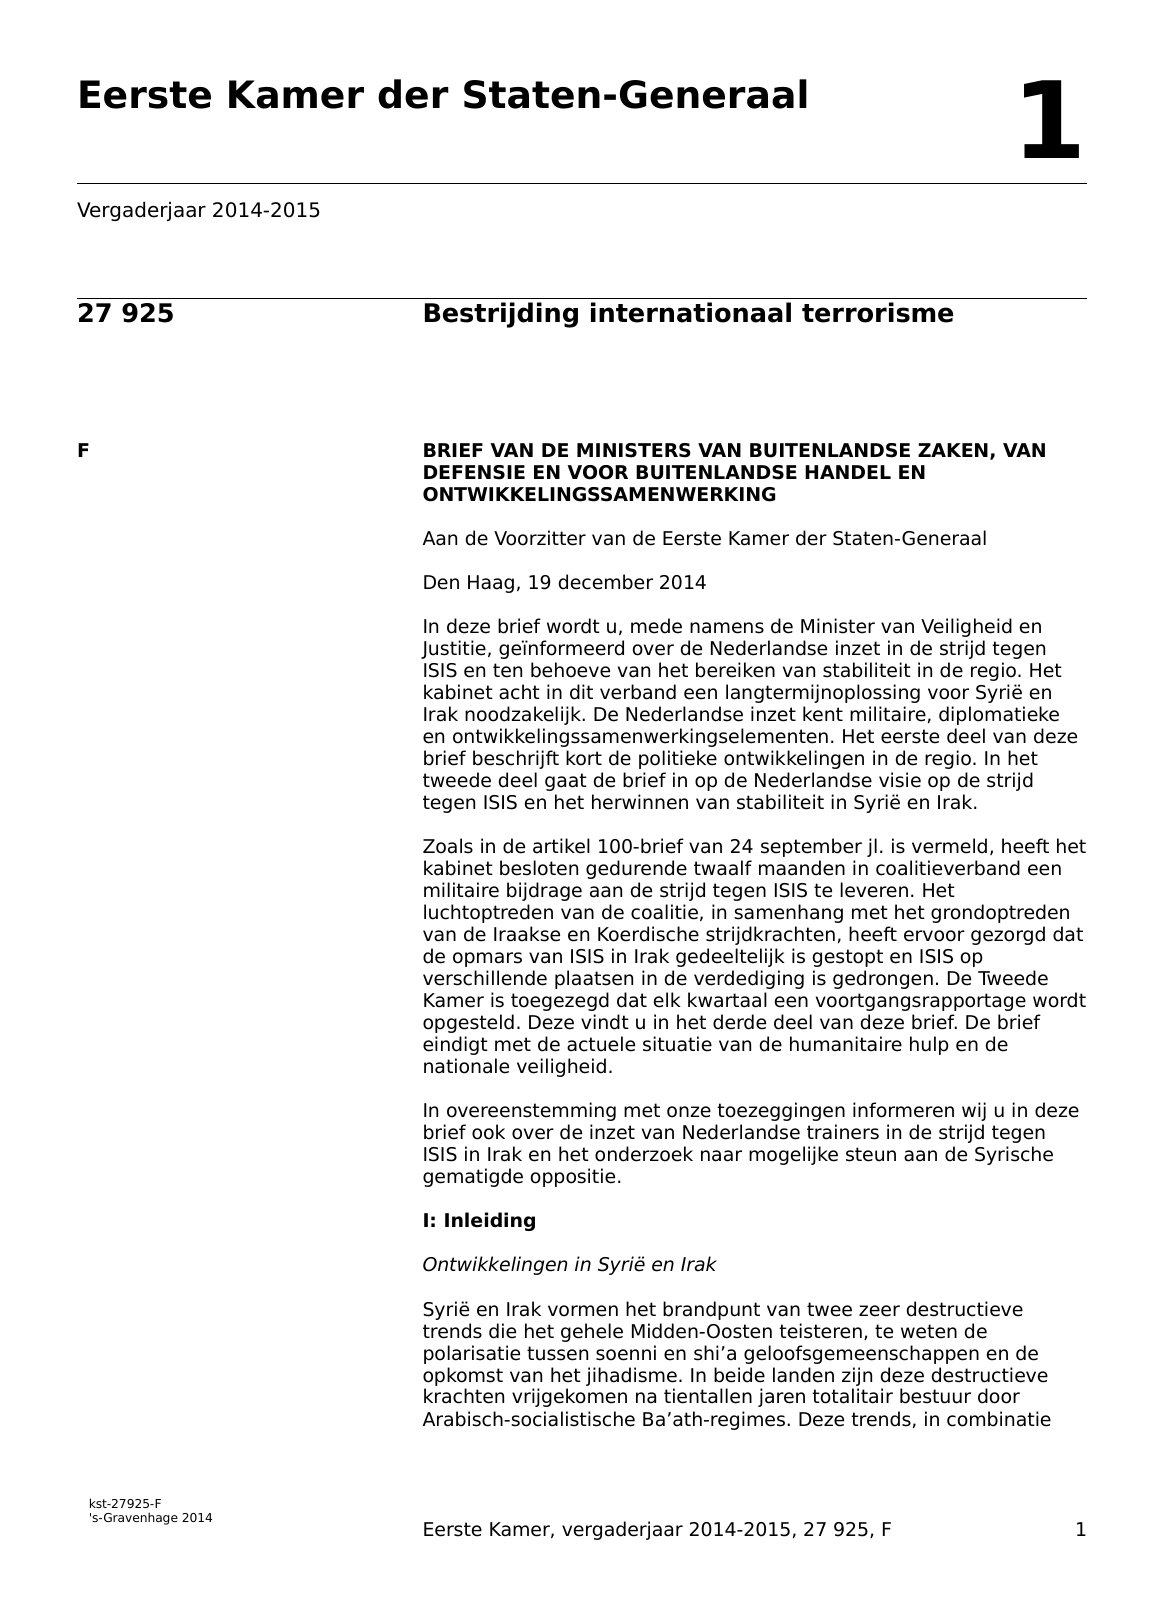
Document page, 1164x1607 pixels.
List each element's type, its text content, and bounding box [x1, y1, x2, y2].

text In deze brief wordt u, mede namens de Minister van Veiligheid en Justitie, geïnformeerd over de Nederlandse inzet in de strijd tegen ISIS en ten behoeve van het bereiken van stabiliteit in de regio. Het kabinet acht in dit verband een langtermijnoplossing voor Syrië en Irak noodzakelijk. De Nederlandse inzet kent militaire, diplomatieke en ontwikkelingssamenwerkingselementen. Het eerste deel van deze brief beschrijft kort de politieke ontwikkelingen in de regio. In het tweede deel gaat de brief in op de Nederlandse visie op de strijd tegen ISIS en het herwinnen van stabiliteit in Syrië en Irak. [422, 616, 1087, 814]
text Syrië en Irak vormen het brandpunt van twee zeer destructieve trends die het gehele Midden-Oosten teisteren, te weten de polarisatie tussen soenni en shi’a geloofsgemeenschappen en de opkomst van het jihadisme. In beide landen zijn deze destructieve krachten vrijgekomen na tientallen jaren totalitair bestuur door Arabisch-socialistische Ba’ath-regimes. Deze trends, in combinatie [422, 1298, 1087, 1430]
text In overeenstemming met onze toezeggingen informeren wij u in deze brief ook over de inzet van Nederlandse trainers in de strijd tegen ISIS in Irak en het onderzoek naar mogelijke steun aan de Syrische gematigde oppositie. [422, 1100, 1087, 1188]
subtitle 27 925 Bestrijding internationaal terrorisme [77, 299, 1087, 329]
table_header Eerste Kamer der Staten-Generaal [77, 59, 886, 183]
subtitle Ontwikkelingen in Syrië en Irak [422, 1254, 1087, 1276]
text 's-Gravenhage 2014 [88, 1511, 323, 1525]
text Den Haag, 19 december 2014 [422, 572, 1087, 594]
text Aan de Voorzitter van de Eerste Kamer der Staten-Generaal [422, 528, 1087, 550]
table_header 1 [886, 59, 1087, 183]
text kst-27925-F [88, 1497, 323, 1511]
subtitle I: Inleiding [422, 1210, 1087, 1232]
subtitle F BRIEF VAN DE MINISTERS VAN BUITENLANDSE ZAKEN, VAN DEFENSIE EN VOOR BUITENLANDSE HANDEL EN ONTWIKKELINGSSAMENWERKING [77, 440, 1087, 506]
table_cell Vergaderjaar 2014-2015 [77, 184, 1087, 298]
text Zoals in de artikel 100-brief van 24 september jl. is vermeld, heeft het kabinet besloten gedurende twaalf maanden in coalitieverband een militaire bijdrage aan de strijd tegen ISIS te leveren. Het luchtoptreden van de coalitie, in samenhang met het grondoptreden van de Iraakse en Koerdische strijdkrachten, heeft ervoor gezorgd dat de opmars van ISIS in Irak gedeeltelijk is gestopt en ISIS op verschillende plaatsen in de verdediging is gedrongen. De Tweede Kamer is toegezegd dat elk kwartaal een voortgangsrapportage wordt opgesteld. Deze vindt u in het derde deel van deze brief. De brief eindigt met de actuele situatie van de humanitaire hulp en de nationale veiligheid. [422, 836, 1087, 1078]
